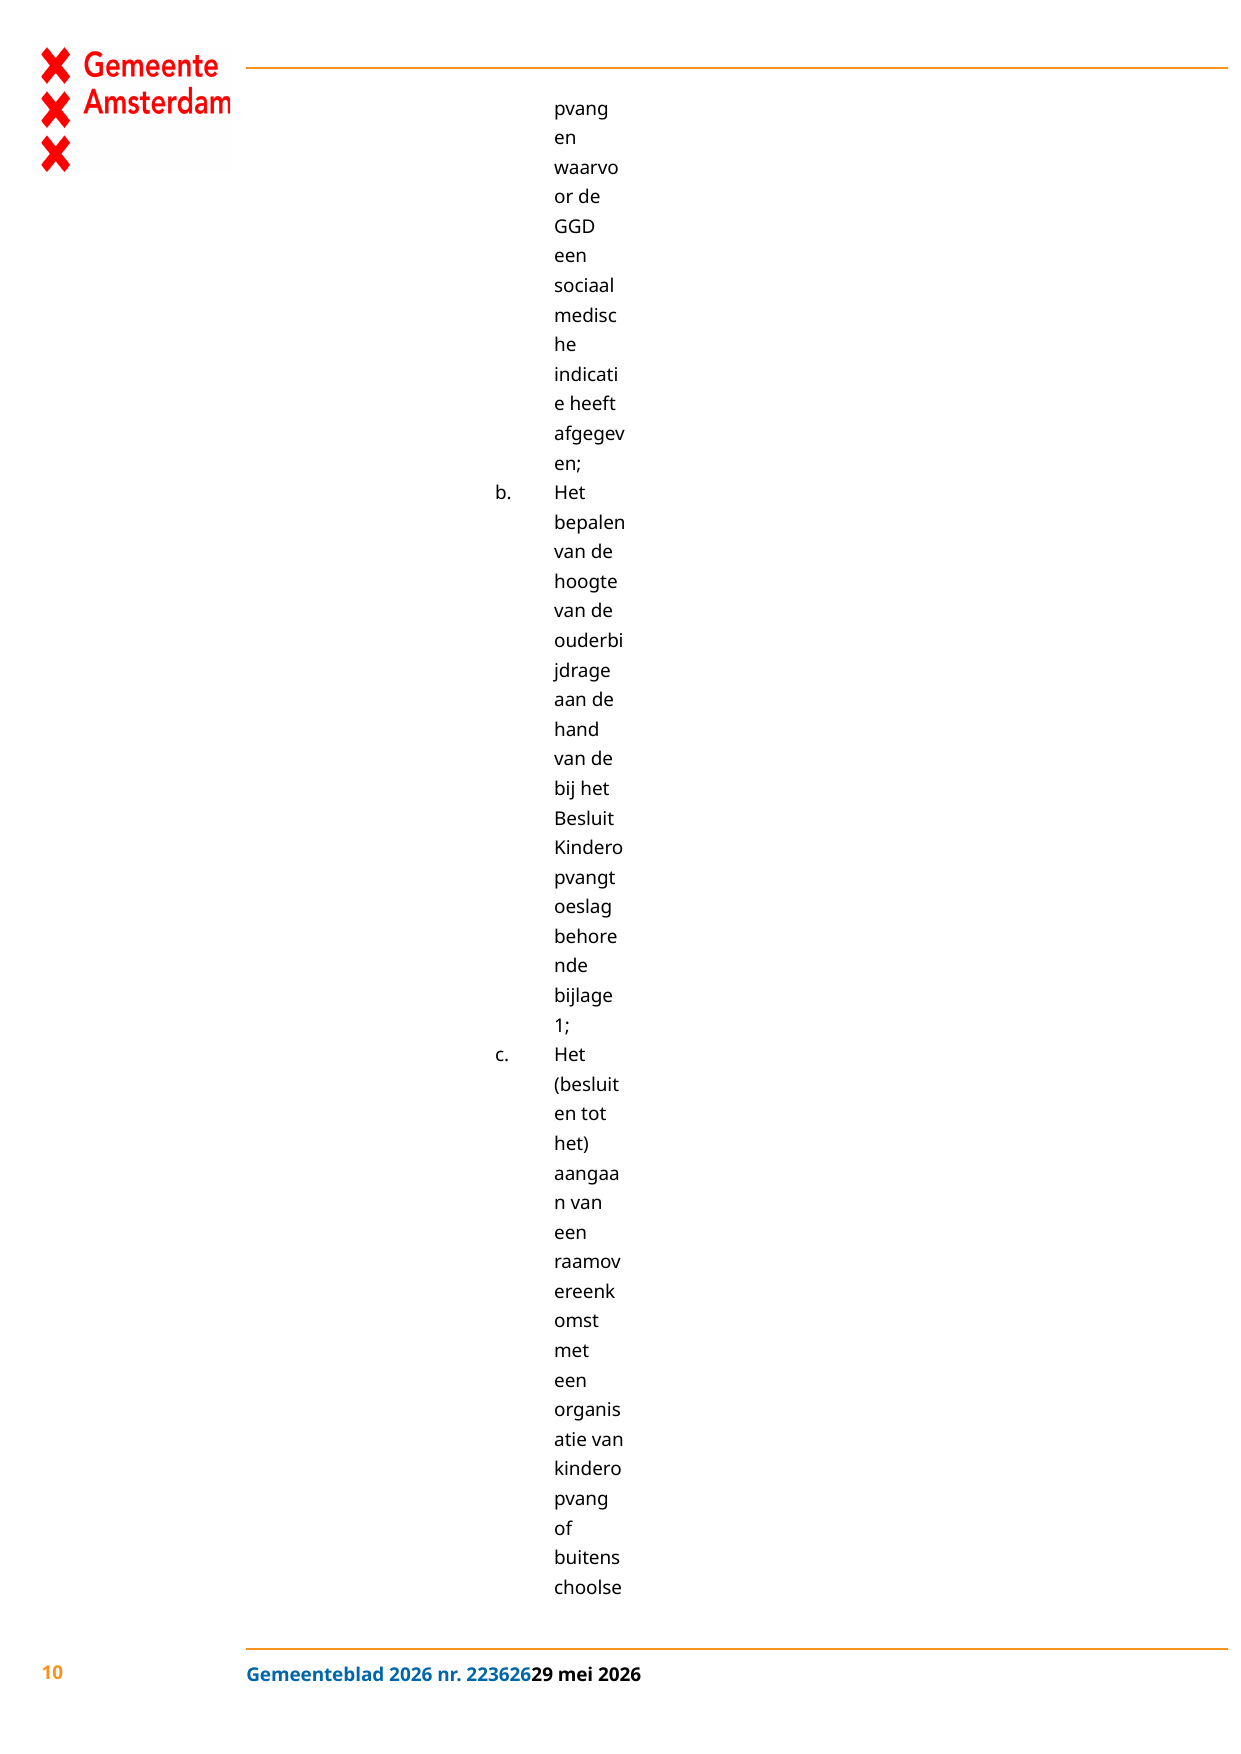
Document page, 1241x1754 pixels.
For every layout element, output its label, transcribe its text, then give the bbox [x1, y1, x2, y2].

table_cell [626, 95, 747, 1600]
table_cell [999, 95, 1152, 1600]
table_cell [868, 95, 999, 1600]
table_cell pvang en waarvoor de GGD een sociaal medische indicatie heeft afgegeven; Het bepalen van de hoogte van de ouderbijdrage aan de hand van de bij het Besluit Kinderopvangtoeslag behorende bijlage 1; Het (besluiten tot het) aangaan van een raamovereenkomst met een organisatie van kinderopvang of buitenschoolse [495, 95, 626, 1600]
table_cell [747, 95, 868, 1600]
table_cell [369, 95, 495, 1600]
table_cell [248, 95, 369, 1600]
picture [41, 47, 231, 172]
